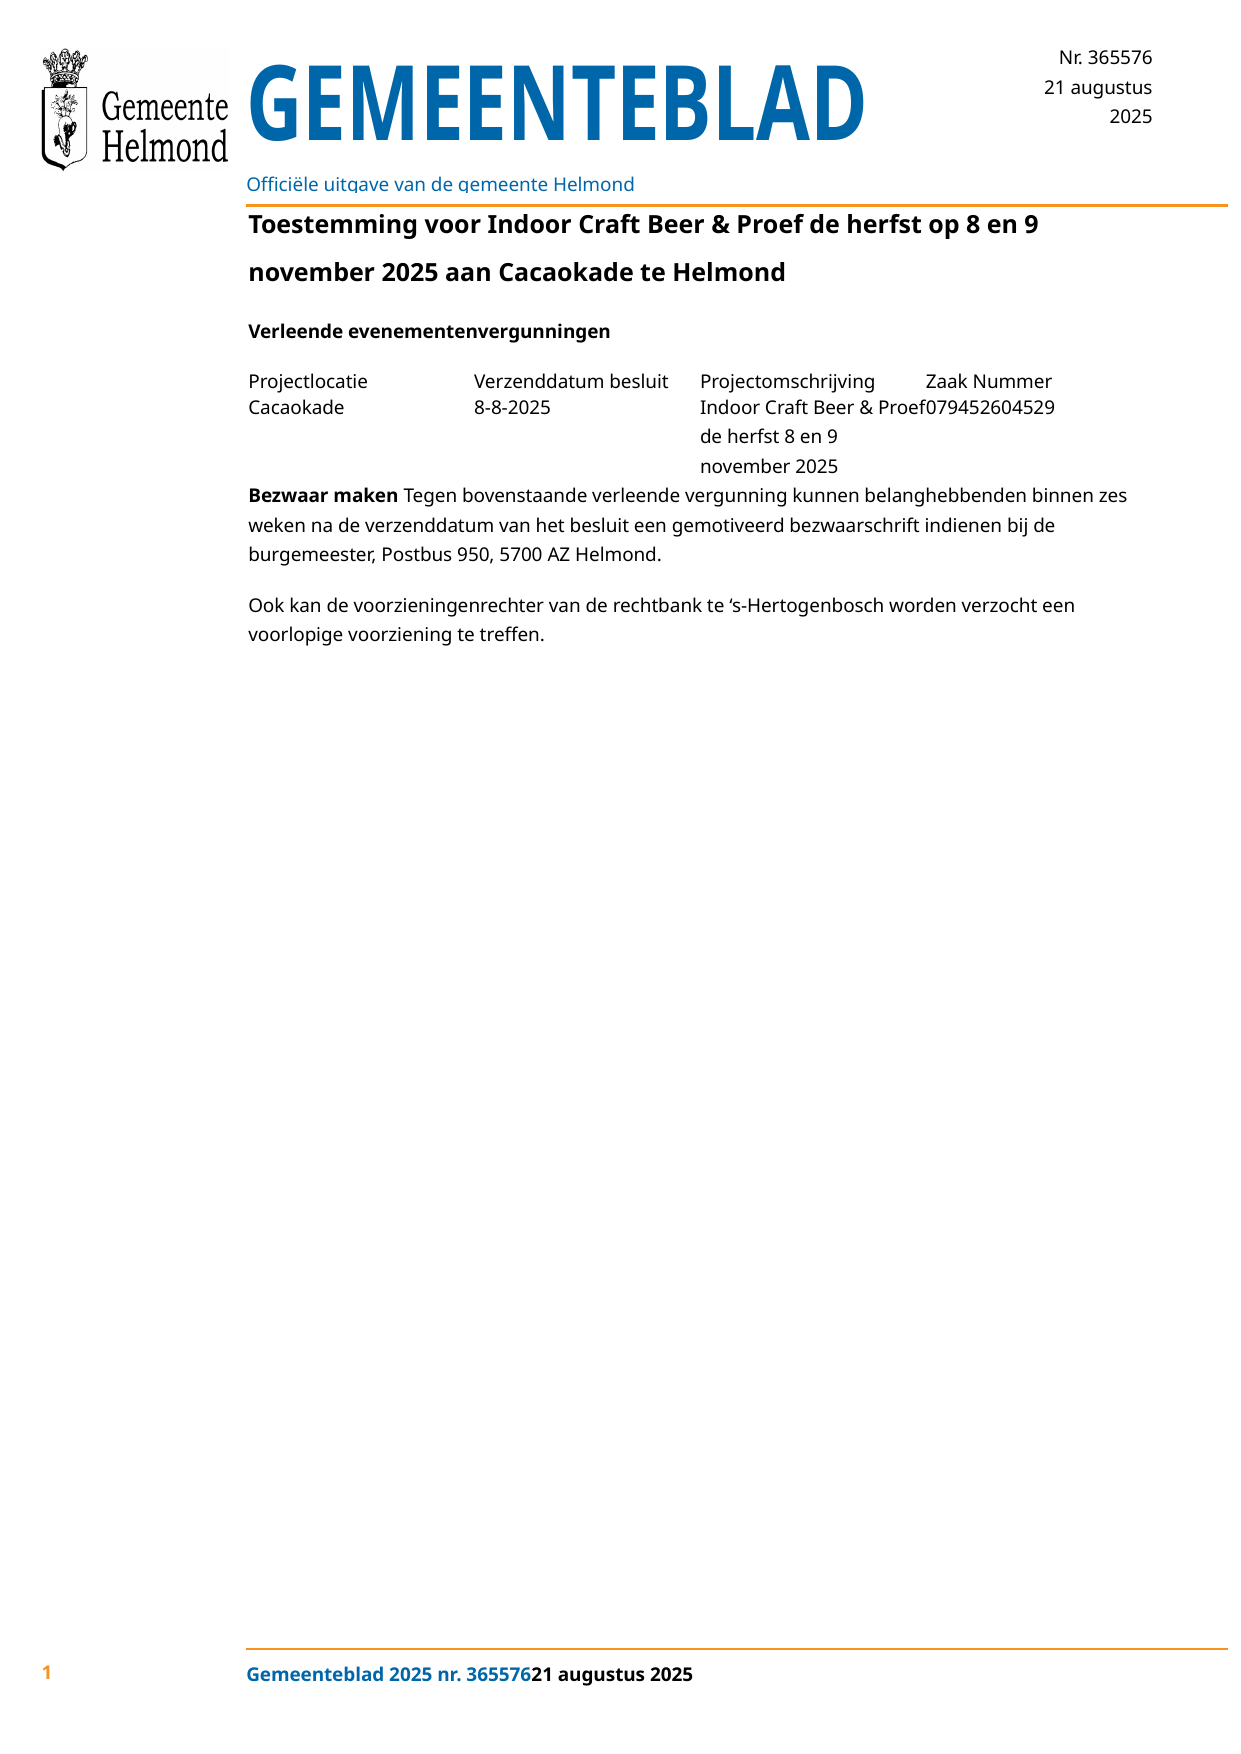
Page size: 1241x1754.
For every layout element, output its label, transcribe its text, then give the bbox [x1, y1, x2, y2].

table_cell 079452604529 [926, 394, 1152, 479]
table_header Verzenddatum besluit [474, 369, 700, 394]
text Verleende evenementenvergunningen [248, 318, 1152, 344]
text Ook kan de voorzieningenrechter van de rechtbank te ‘s-Hertogenbosch worden verzocht een voorlopige voorziening te treffen. [248, 592, 1152, 647]
table_cell Cacaokade [248, 394, 474, 479]
text Bezwaar maken Tegen bovenstaande verleende vergunning kunnen belanghebbenden binnen zes weken na de verzenddatum van het besluit een gemotiveerd bezwaarschrift indienen bij de burgemeester, Postbus 950, 5700 AZ Helmond. [248, 482, 1152, 567]
text Toestemming voor Indoor Craft Beer & Proef de herfst op 8 en 9 november 2025 aan Cacaokade te Helmond [248, 207, 1152, 288]
table_cell Indoor Craft Beer & Proef de herfst 8 en 9 november 2025 [700, 394, 926, 479]
table_header Projectlocatie [248, 369, 474, 394]
table_header Zaak Nummer [926, 369, 1152, 394]
table_header Projectomschrijving [700, 369, 926, 394]
picture [41, 47, 231, 172]
table_cell 8-8-2025 [474, 394, 700, 479]
